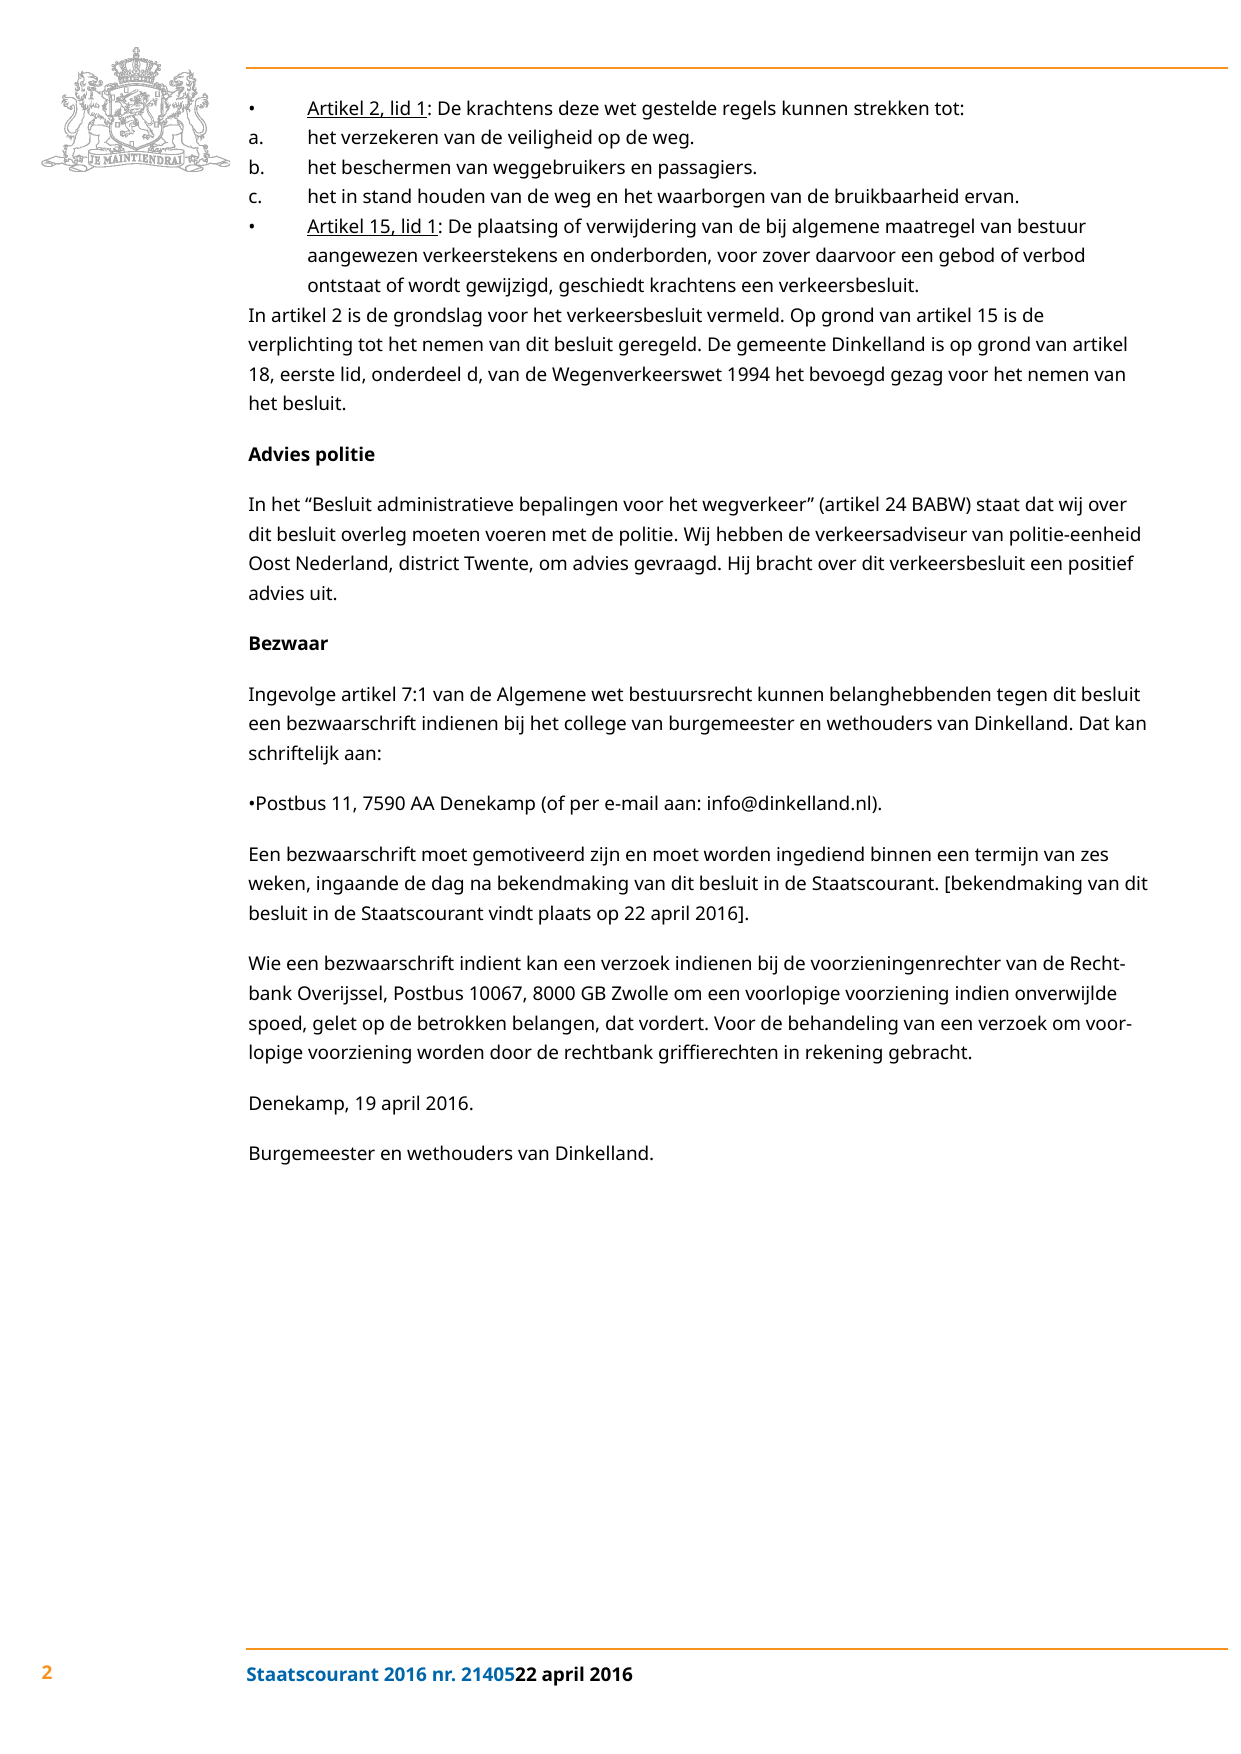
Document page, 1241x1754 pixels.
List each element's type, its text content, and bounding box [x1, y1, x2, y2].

text Bezwaar [248, 631, 1152, 656]
text Wie een bezwaarschrift indient kan een verzoek indienen bij de voorzieningenrechter van de Recht-bank Overijssel, Postbus 10067, 8000 GB Zwolle om een voorlopige voorziening indien onverwijlde spoed, gelet op de betrokken belangen, dat vordert. Voor de behandeling van een verzoek om voor-lopige voorziening worden door de rechtbank griffierechten in rekening gebracht. [248, 951, 1152, 1065]
list het in stand houden van de weg en het waarborgen van de bruikbaarheid ervan. [248, 183, 1152, 209]
text Advies politie [248, 441, 1152, 467]
text Een bezwaarschrift moet gemotiveerd zijn en moet worden ingediend binnen een termijn van zes weken, ingaande de dag na bekendmaking van dit besluit in de Staatscourant. [bekendmaking van dit besluit in de Staatscourant vindt plaats op 22 april 2016]. [248, 841, 1152, 926]
list het verzekeren van de veiligheid op de weg. [248, 124, 1152, 150]
text In het “Besluit administratieve bepalingen voor het wegverkeer” (artikel 24 BABW) staat dat wij over dit besluit overleg moeten voeren met de politie. Wij hebben de verkeersadviseur van politie-eenheid Oost Nederland, district Twente, om advies gevraagd. Hij bracht over dit verkeersbesluit een positief advies uit. [248, 491, 1152, 606]
picture [41, 47, 231, 172]
text Burgemeester en wethouders van Dinkelland. [248, 1140, 1152, 1166]
text Denekamp, 19 april 2016. [248, 1090, 1152, 1116]
text In artikel 2 is de grondslag voor het verkeersbesluit vermeld. Op grond van artikel 15 is de verplichting tot het nemen van dit besluit geregeld. De gemeente Dinkelland is op grond van artikel 18, eerste lid, onderdeel d, van de Wegenverkeerswet 1994 het bevoegd gezag voor het nemen van het besluit. [248, 302, 1152, 416]
list het beschermen van weggebruikers en passagiers. [248, 154, 1152, 180]
list Artikel 15, lid 1: De plaatsing of verwijdering van de bij algemene maatregel van bestuur aangewezen verkeerstekens en onderborden, voor zover daarvoor een gebod of verbod ontstaat of wordt gewijzigd, geschiedt krachtens een verkeersbesluit. [248, 213, 1152, 298]
text Ingevolge artikel 7:1 van de Algemene wet bestuursrecht kunnen belanghebbenden tegen dit besluit een bezwaarschrift indienen bij het college van burgemeester en wethouders van Dinkelland. Dat kan schriftelijk aan: [248, 681, 1152, 766]
list Artikel 2, lid 1: De krachtens deze wet gestelde regels kunnen strekken tot: [248, 95, 1152, 121]
text •Postbus 11, 7590 AA Denekamp (of per e-mail aan: info@dinkelland.nl). [248, 791, 1152, 816]
